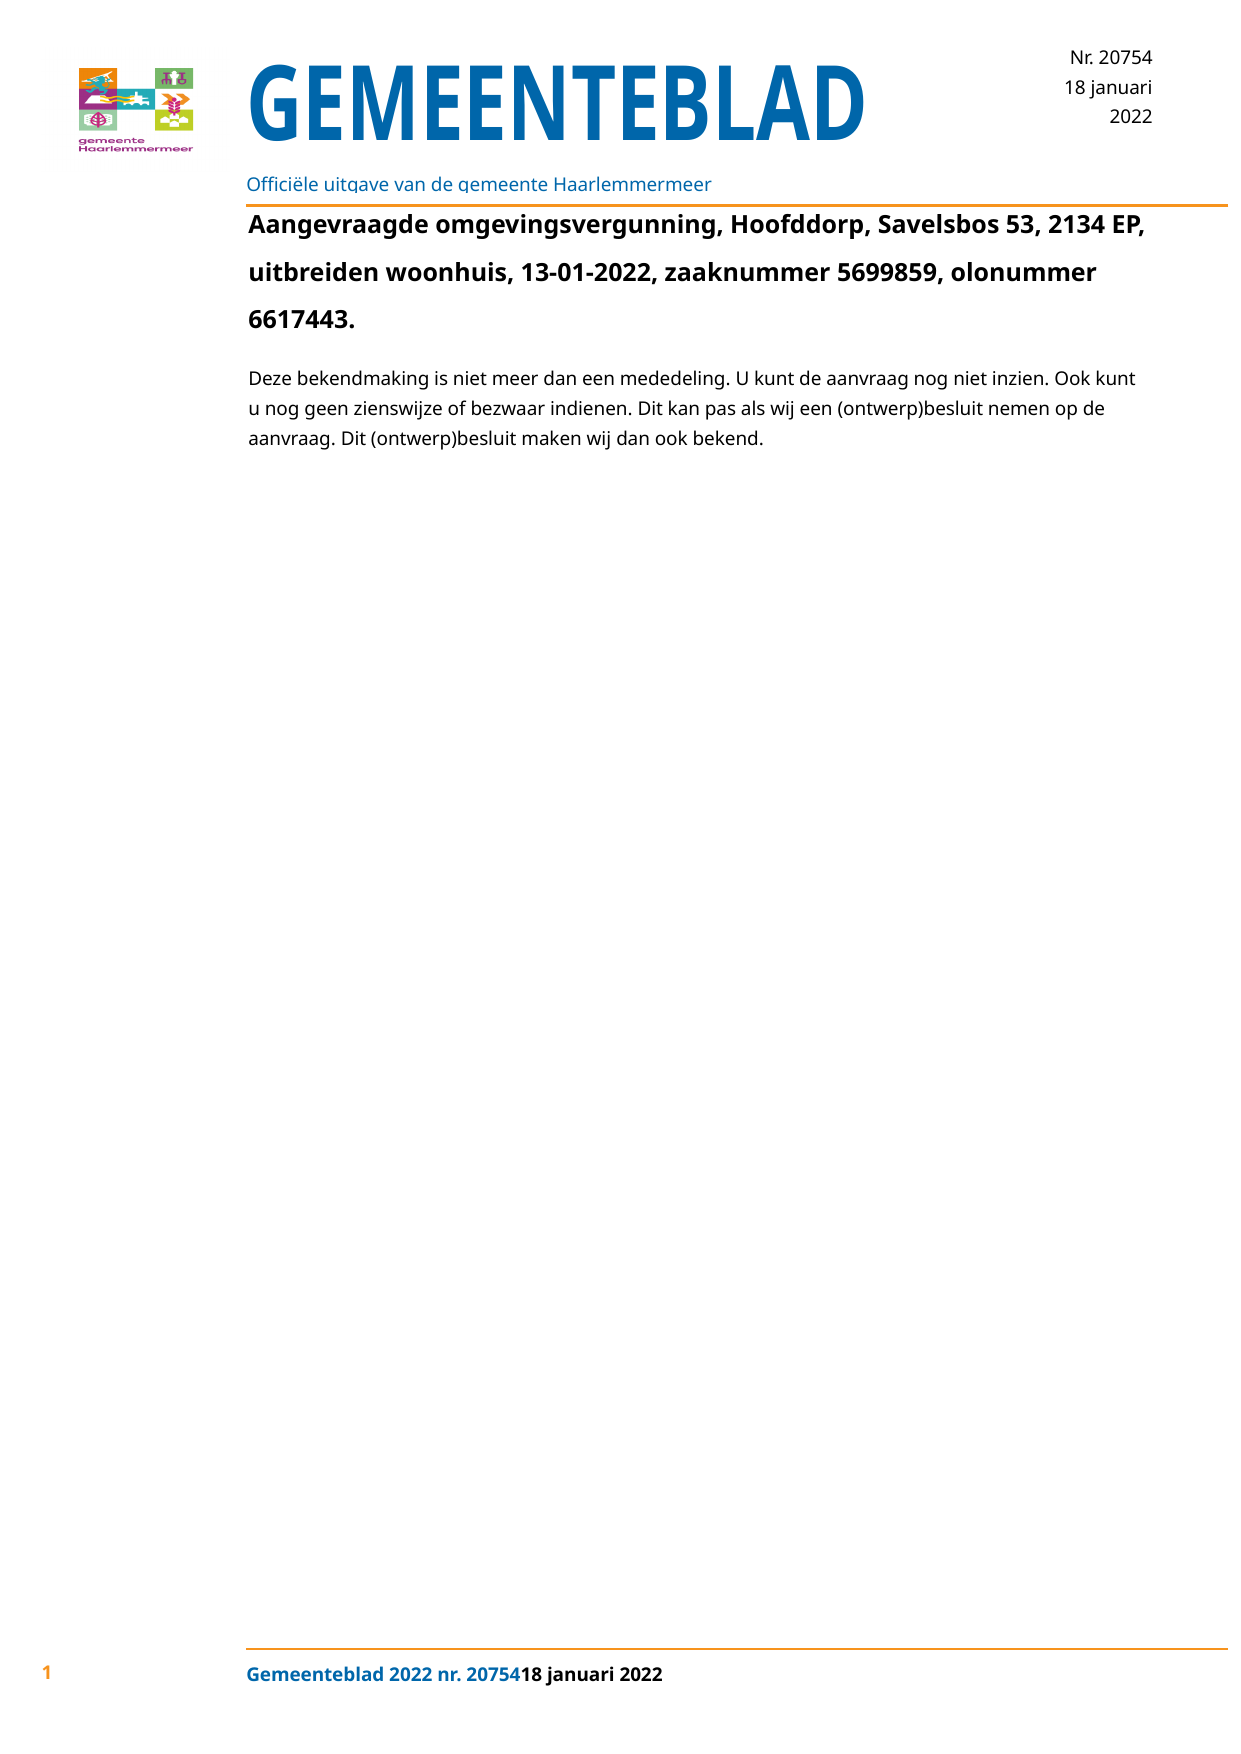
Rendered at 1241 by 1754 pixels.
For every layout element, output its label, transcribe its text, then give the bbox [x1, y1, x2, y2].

picture [41, 47, 231, 172]
text Aangevraagde omgevingsvergunning, Hoofddorp, Savelsbos 53, 2134 EP, uitbreiden woonhuis, 13-01-2022, zaaknummer 5699859, olonummer 6617443. [248, 207, 1152, 336]
text Deze bekendmaking is niet meer dan een mededeling. U kunt de aanvraag nog niet inzien. Ook kunt u nog geen zienswijze of bezwaar indienen. Dit kan pas als wij een (ontwerp)besluit nemen op de aanvraag. Dit (ontwerp)besluit maken wij dan ook bekend. [248, 366, 1152, 450]
